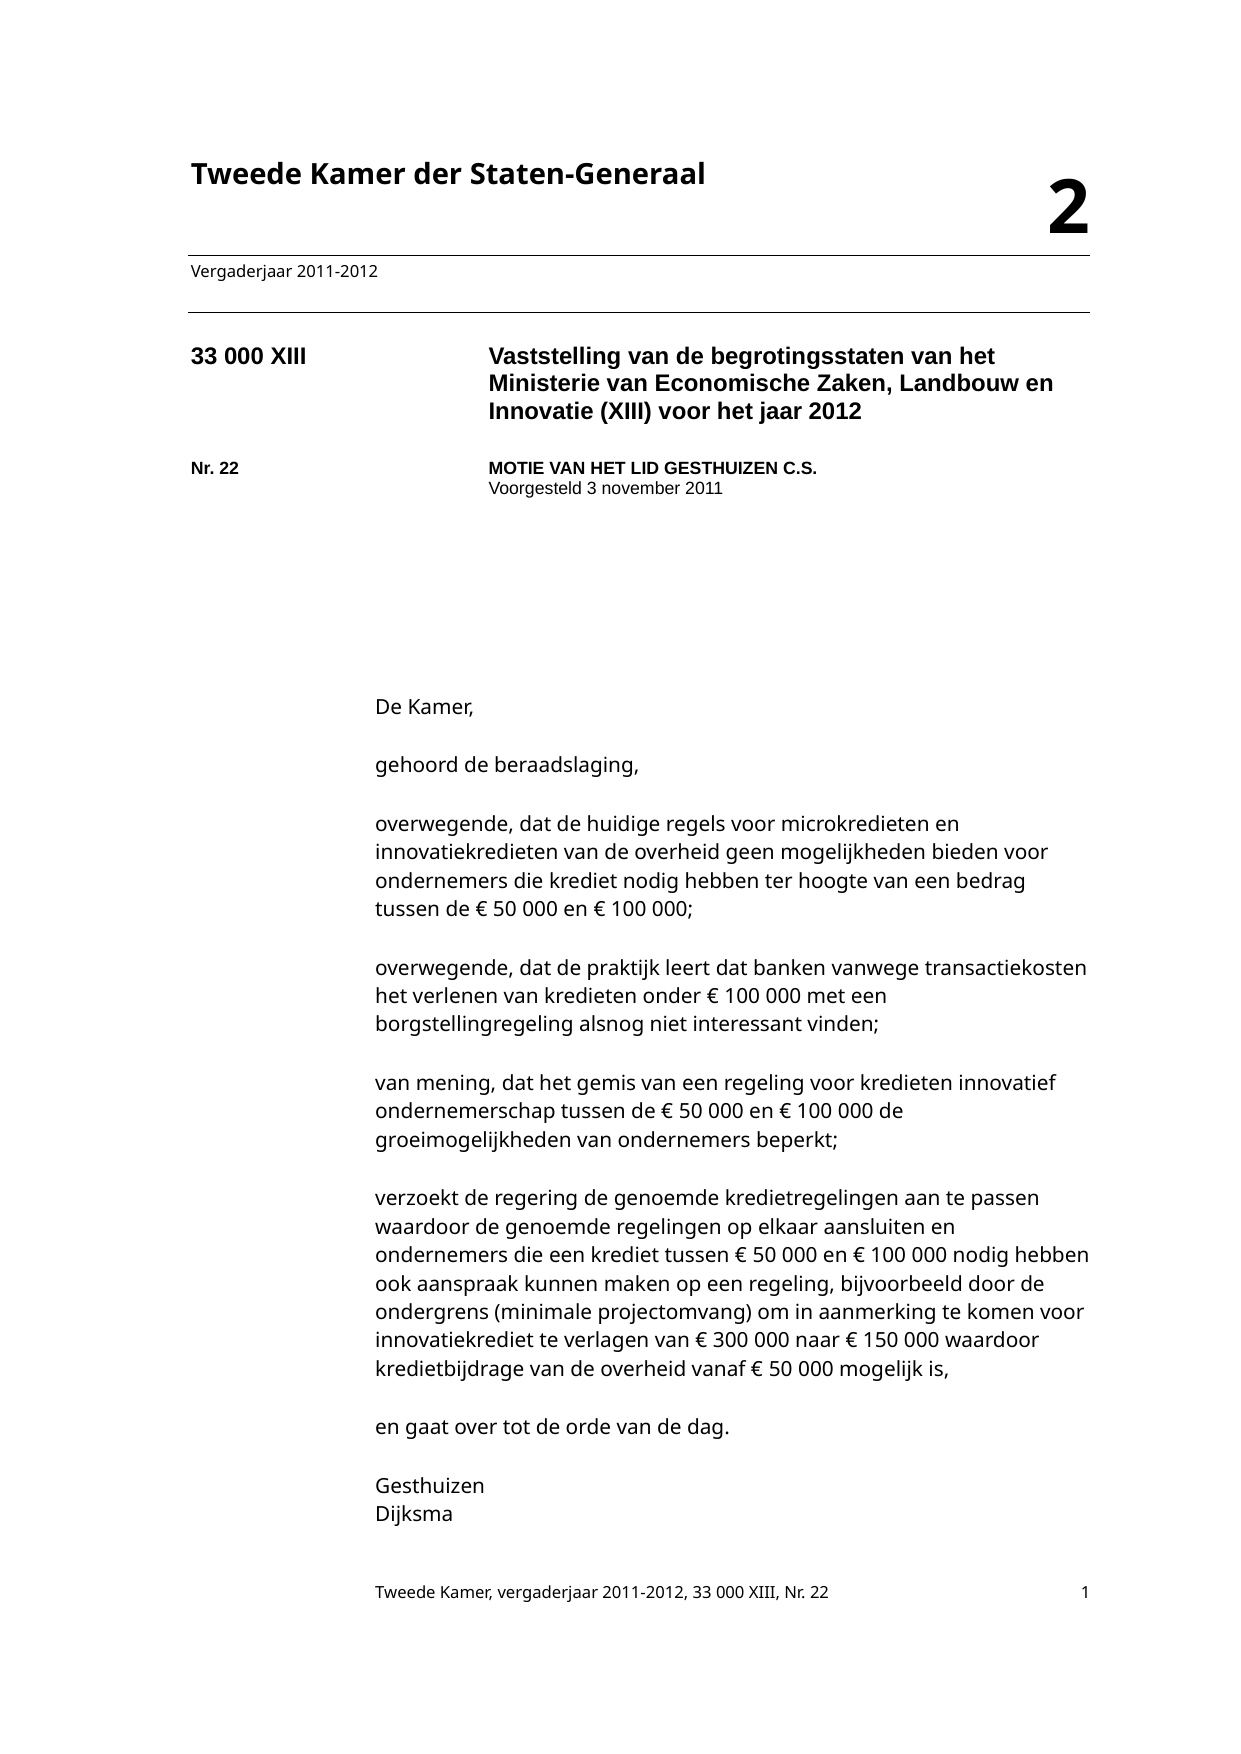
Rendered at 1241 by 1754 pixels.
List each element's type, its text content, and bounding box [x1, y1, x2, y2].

table_cell [485, 313, 1090, 339]
text overwegende, dat de praktijk leert dat banken vanwege transactiekosten het verlenen van kredieten onder € 100 000 met een borgstellingregeling alsnog niet interessant vinden; [375, 953, 1090, 1038]
table_cell 33 000 XIII [188, 339, 485, 454]
table_cell [188, 313, 485, 339]
table_cell MOTIE VAN HET LID GESTHUIZEN C.S. Voorgesteld 3 november 2011 [485, 455, 1090, 573]
text Dijksma [375, 1499, 1090, 1528]
table_cell Vergaderjaar 2011-2012 [188, 256, 485, 312]
table_header Tweede Kamer der Staten-Generaal [188, 150, 909, 255]
text verzoekt de regering de genoemde kredietregelingen aan te passen waardoor de genoemde regelingen op elkaar aansluiten en ondernemers die een krediet tussen € 50 000 en € 100 000 nodig hebben ook aanspraak kunnen maken op een regeling, bijvoorbeeld door de ondergrens (minimale projectomvang) om in aanmerking te komen voor innovatiekrediet te verlagen van € 300 000 naar € 150 000 waardoor kredietbijdrage van de overheid vanaf € 50 000 mogelijk is, [375, 1183, 1090, 1382]
table_header 2 [910, 150, 1090, 255]
text De Kamer, [375, 692, 1090, 721]
table_cell Nr. 22 [188, 455, 485, 573]
text overwegende, dat de huidige regels voor microkredieten en innovatiekredieten van de overheid geen mogelijkheden bieden voor ondernemers die krediet nodig hebben ter hoogte van een bedrag tussen de € 50 000 en € 100 000; [375, 809, 1090, 923]
text van mening, dat het gemis van een regeling voor kredieten innovatief ondernemerschap tussen de € 50 000 en € 100 000 de groeimogelijkheden van ondernemers beperkt; [375, 1068, 1090, 1153]
text en gaat over tot de orde van de dag. [375, 1412, 1090, 1441]
text gehoord de beraadslaging, [375, 751, 1090, 779]
table_cell [485, 256, 1090, 312]
table_cell Vaststelling van de begrotingsstaten van het Ministerie van Economische Zaken, Landbouw en Innovatie (XIII) voor het jaar 2012 [485, 339, 1090, 454]
text Gesthuizen [375, 1471, 1090, 1499]
